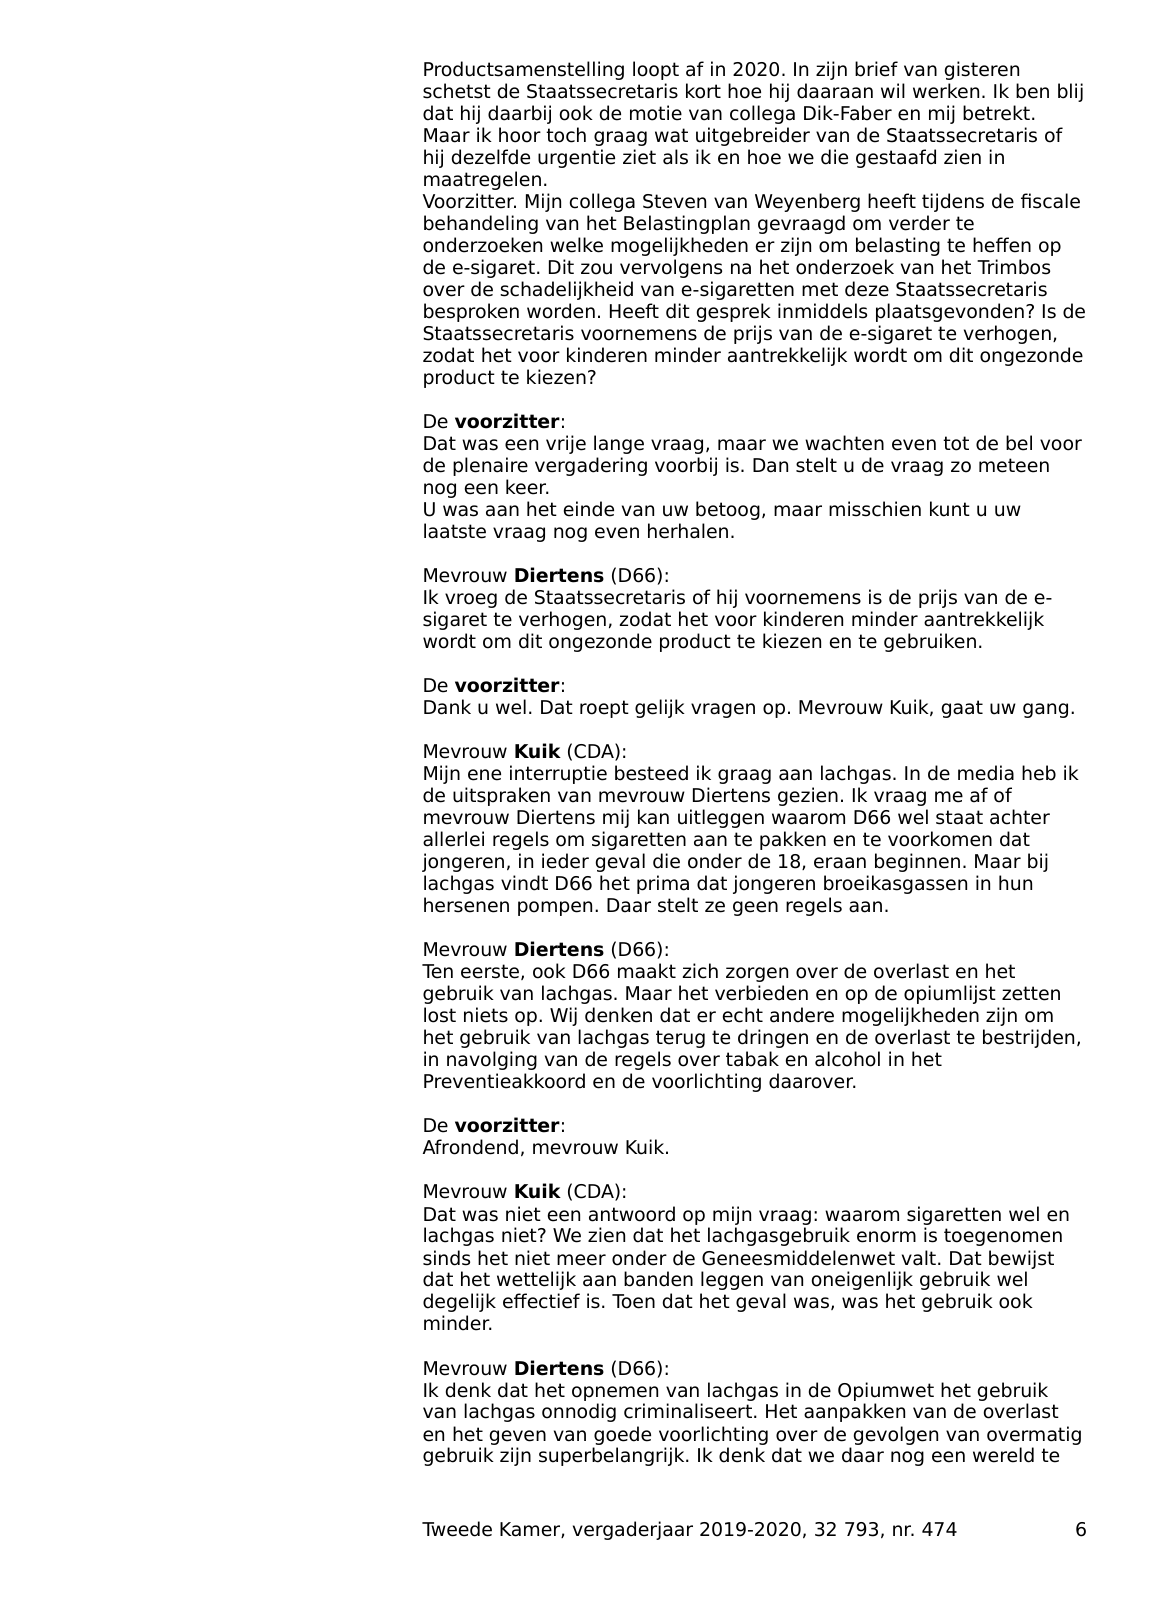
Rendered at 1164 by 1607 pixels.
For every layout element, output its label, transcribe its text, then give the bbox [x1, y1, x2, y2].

text U was aan het einde van uw betoog, maar misschien kunt u uw laatste vraag nog even herhalen. [422, 499, 1087, 543]
text Ik vroeg de Staatssecretaris of hij voornemens is de prijs van de e-sigaret te verhogen, zodat het voor kinderen minder aantrekkelijk wordt om dit ongezonde product te kiezen en te gebruiken. [422, 587, 1087, 653]
text Mevrouw Kuik (CDA): [422, 1181, 1087, 1203]
text Mevrouw Diertens (D66): [422, 1357, 1087, 1379]
text Dank u wel. Dat roept gelijk vragen op. Mevrouw Kuik, gaat uw gang. [422, 697, 1087, 719]
text Ten eerste, ook D66 maakt zich zorgen over de overlast en het gebruik van lachgas. Maar het verbieden en op de opiumlijst zetten lost niets op. Wij denken dat er echt andere mogelijkheden zijn om het gebruik van lachgas terug te dringen en de overlast te bestrijden, in navolging van de regels over tabak en alcohol in het Preventieakkoord en de voorlichting daarover. [422, 961, 1087, 1093]
text Ik denk dat het opnemen van lachgas in de Opiumwet het gebruik van lachgas onnodig criminaliseert. Het aanpakken van de overlast en het geven van goede voorlichting over de gevolgen van overmatig gebruik zijn superbelangrijk. Ik denk dat we daar nog een wereld te [422, 1379, 1087, 1467]
text Mevrouw Diertens (D66): [422, 939, 1087, 961]
text De voorzitter: [422, 675, 1087, 697]
text De voorzitter: [422, 411, 1087, 433]
text Dat was een vrije lange vraag, maar we wachten even tot de bel voor de plenaire vergadering voorbij is. Dan stelt u de vraag zo meteen nog een keer. [422, 433, 1087, 499]
text De voorzitter: [422, 1115, 1087, 1137]
text Mevrouw Diertens (D66): [422, 565, 1087, 587]
text Dat was niet een antwoord op mijn vraag: waarom sigaretten wel en lachgas niet? We zien dat het lachgasgebruik enorm is toegenomen sinds het niet meer onder de Geneesmiddelenwet valt. Dat bewijst dat het wettelijk aan banden leggen van oneigenlijk gebruik wel degelijk effectief is. Toen dat het geval was, was het gebruik ook minder. [422, 1203, 1087, 1335]
text Mijn ene interruptie besteed ik graag aan lachgas. In de media heb ik de uitspraken van mevrouw Diertens gezien. Ik vraag me af of mevrouw Diertens mij kan uitleggen waarom D66 wel staat achter allerlei regels om sigaretten aan te pakken en te voorkomen dat jongeren, in ieder geval die onder de 18, eraan beginnen. Maar bij lachgas vindt D66 het prima dat jongeren broeikasgassen in hun hersenen pompen. Daar stelt ze geen regels aan. [422, 763, 1087, 917]
text Voorzitter. Mijn collega Steven van Weyenberg heeft tijdens de fiscale behandeling van het Belastingplan gevraagd om verder te onderzoeken welke mogelijkheden er zijn om belasting te heffen op de e-sigaret. Dit zou vervolgens na het onderzoek van het Trimbos over de schadelijkheid van e-sigaretten met deze Staatssecretaris besproken worden. Heeft dit gesprek inmiddels plaatsgevonden? Is de Staatssecretaris voornemens de prijs van de e-sigaret te verhogen, zodat het voor kinderen minder aantrekkelijk wordt om dit ongezonde product te kiezen? [422, 191, 1087, 389]
text Afrondend, mevrouw Kuik. [422, 1137, 1087, 1159]
text Productsamenstelling loopt af in 2020. In zijn brief van gisteren schetst de Staatssecretaris kort hoe hij daaraan wil werken. Ik ben blij dat hij daarbij ook de motie van collega Dik-Faber en mij betrekt. Maar ik hoor toch graag wat uitgebreider van de Staatssecretaris of hij dezelfde urgentie ziet als ik en hoe we die gestaafd zien in maatregelen. [422, 59, 1087, 191]
text Mevrouw Kuik (CDA): [422, 741, 1087, 763]
